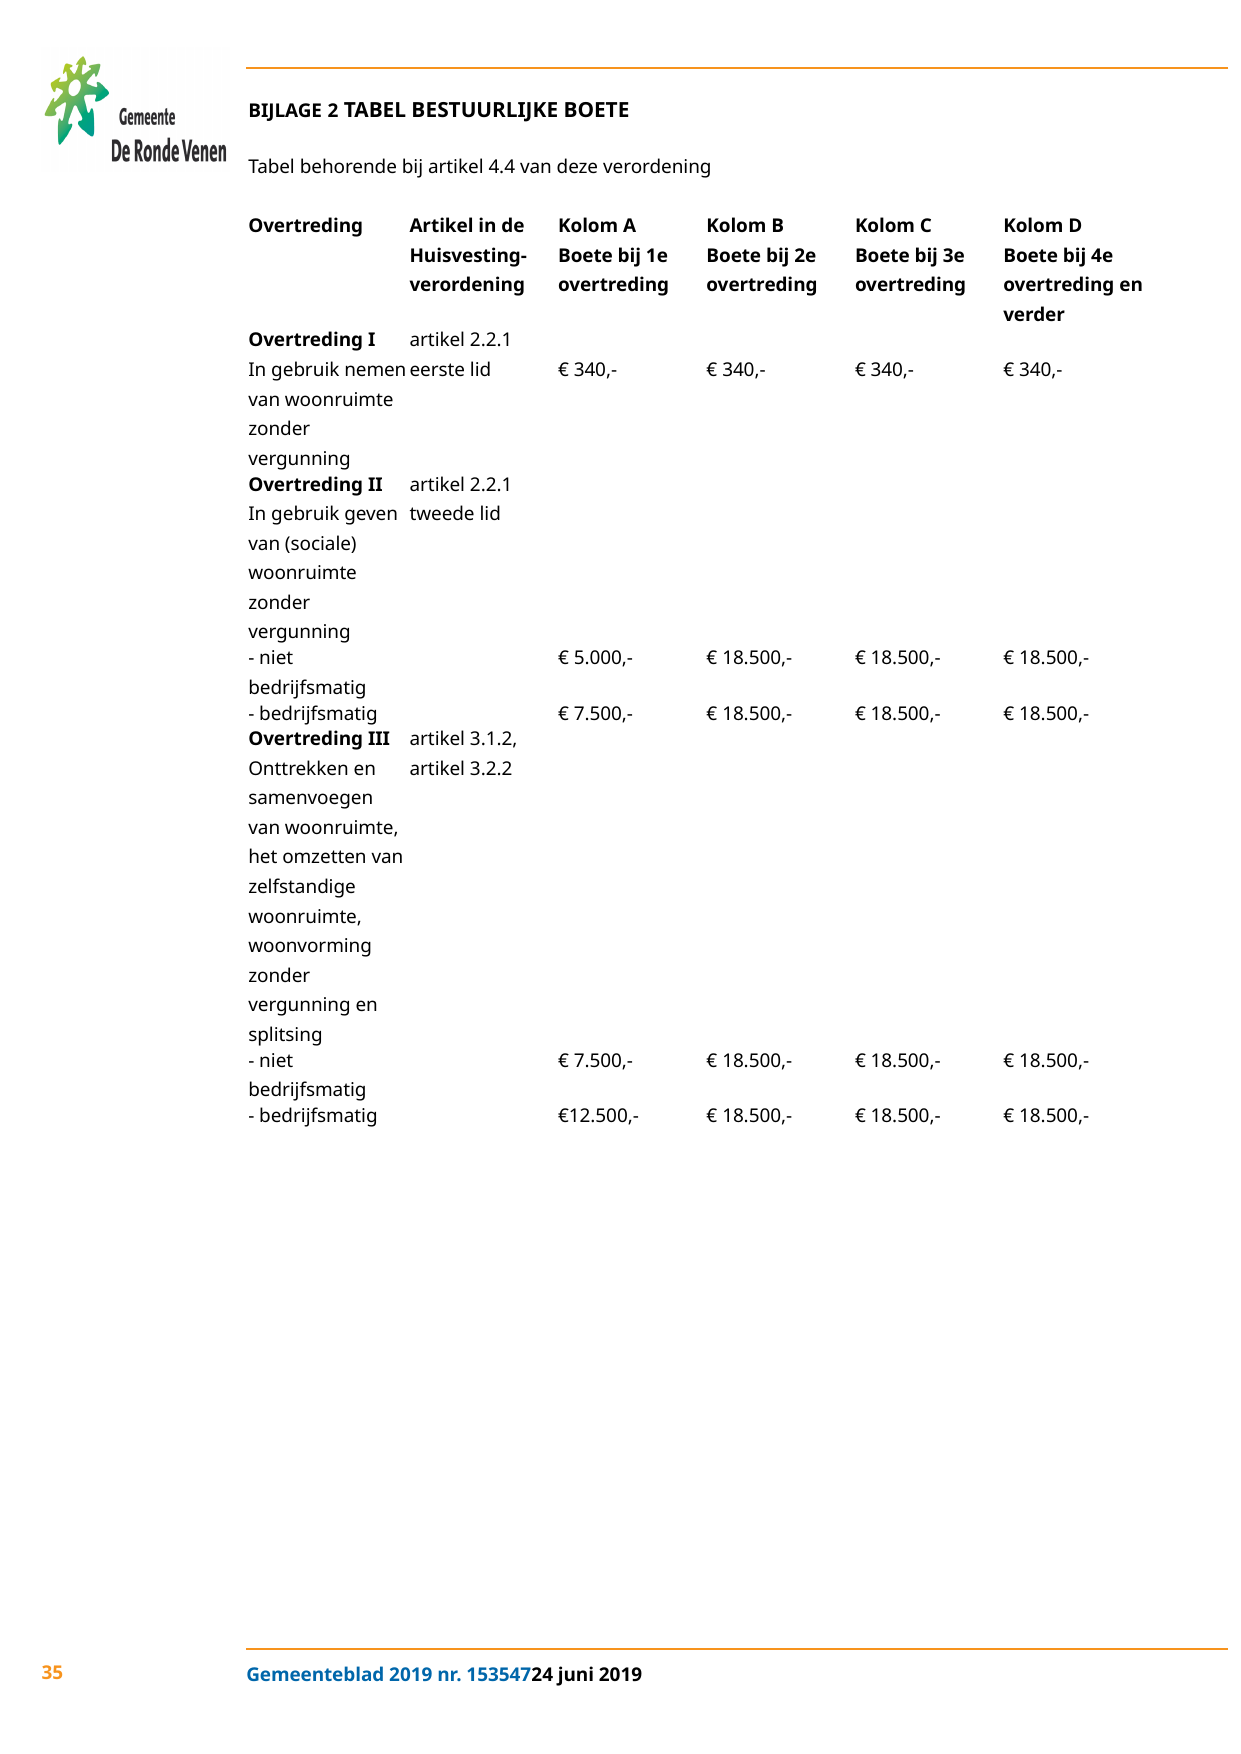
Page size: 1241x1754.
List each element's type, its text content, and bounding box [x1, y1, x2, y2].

table_cell € 340,- [706, 327, 855, 471]
text Tabel behorende bij artikel 4.4 van deze verordening [248, 153, 1152, 179]
table_cell € 340,- [1003, 327, 1152, 471]
table_cell € 18.500,- [1003, 644, 1152, 700]
table_cell € 18.500,- [855, 644, 1003, 700]
table_cell artikel 3.1.2, artikel 3.2.2 [409, 725, 558, 1047]
table_cell € 18.500,- [706, 1047, 855, 1102]
table_cell € 7.500,- [558, 1047, 706, 1102]
table_cell € 18.500,- [706, 700, 855, 725]
table_cell [409, 1047, 558, 1102]
table_cell Overtreding I In gebruik nemen van woonruimte zonder vergunning [248, 327, 409, 471]
table_cell € 18.500,- [855, 700, 1003, 725]
table_cell € 18.500,- [1003, 700, 1152, 725]
table_cell [706, 725, 855, 1047]
table_header Overtreding [248, 212, 409, 327]
table_cell artikel 2.2.1 eerste lid [409, 327, 558, 471]
table_cell [1003, 471, 1152, 644]
table_cell € 18.500,- [706, 644, 855, 700]
text BIJLAGE 2 TABEL BESTUURLIJKE BOETE [248, 95, 1152, 123]
table_cell artikel 2.2.1 tweede lid [409, 471, 558, 644]
table_cell - niet bedrijfsmatig [248, 1047, 409, 1102]
table_cell [558, 471, 706, 644]
table_cell [855, 725, 1003, 1047]
table_cell € 18.500,- [1003, 1102, 1152, 1128]
table_cell € 340,- [855, 327, 1003, 471]
table_header Kolom D Boete bij 4e overtreding en verder [1003, 212, 1152, 327]
table_cell Overtreding II In gebruik geven van (sociale) woonruimte zonder vergunning [248, 471, 409, 644]
table_cell € 340,- [558, 327, 706, 471]
table_cell € 5.000,- [558, 644, 706, 700]
table_header Kolom A Boete bij 1e overtreding [558, 212, 706, 327]
table_cell [1003, 725, 1152, 1047]
table_cell - niet bedrijfsmatig [248, 644, 409, 700]
table_cell € 18.500,- [855, 1047, 1003, 1102]
table_cell [706, 471, 855, 644]
table_cell Overtreding III Onttrekken en samenvoegen van woonruimte, het omzetten van zelfstandige woonruimte, woonvorming zonder vergunning en splitsing [248, 725, 409, 1047]
table_cell € 7.500,- [558, 700, 706, 725]
picture [41, 47, 231, 172]
table_cell [409, 644, 558, 700]
table_cell € 18.500,- [1003, 1047, 1152, 1102]
table_cell - bedrijfsmatig [248, 1102, 409, 1128]
table_cell - bedrijfsmatig [248, 700, 409, 725]
table_header Kolom C Boete bij 3e overtreding [855, 212, 1003, 327]
table_cell [409, 1102, 558, 1128]
table_cell [855, 471, 1003, 644]
table_header Kolom B Boete bij 2e overtreding [706, 212, 855, 327]
table_cell [558, 725, 706, 1047]
table_header Artikel in de Huisvesting-verordening [409, 212, 558, 327]
table_cell €12.500,- [558, 1102, 706, 1128]
table_cell [409, 700, 558, 725]
table_cell € 18.500,- [706, 1102, 855, 1128]
table_cell € 18.500,- [855, 1102, 1003, 1128]
